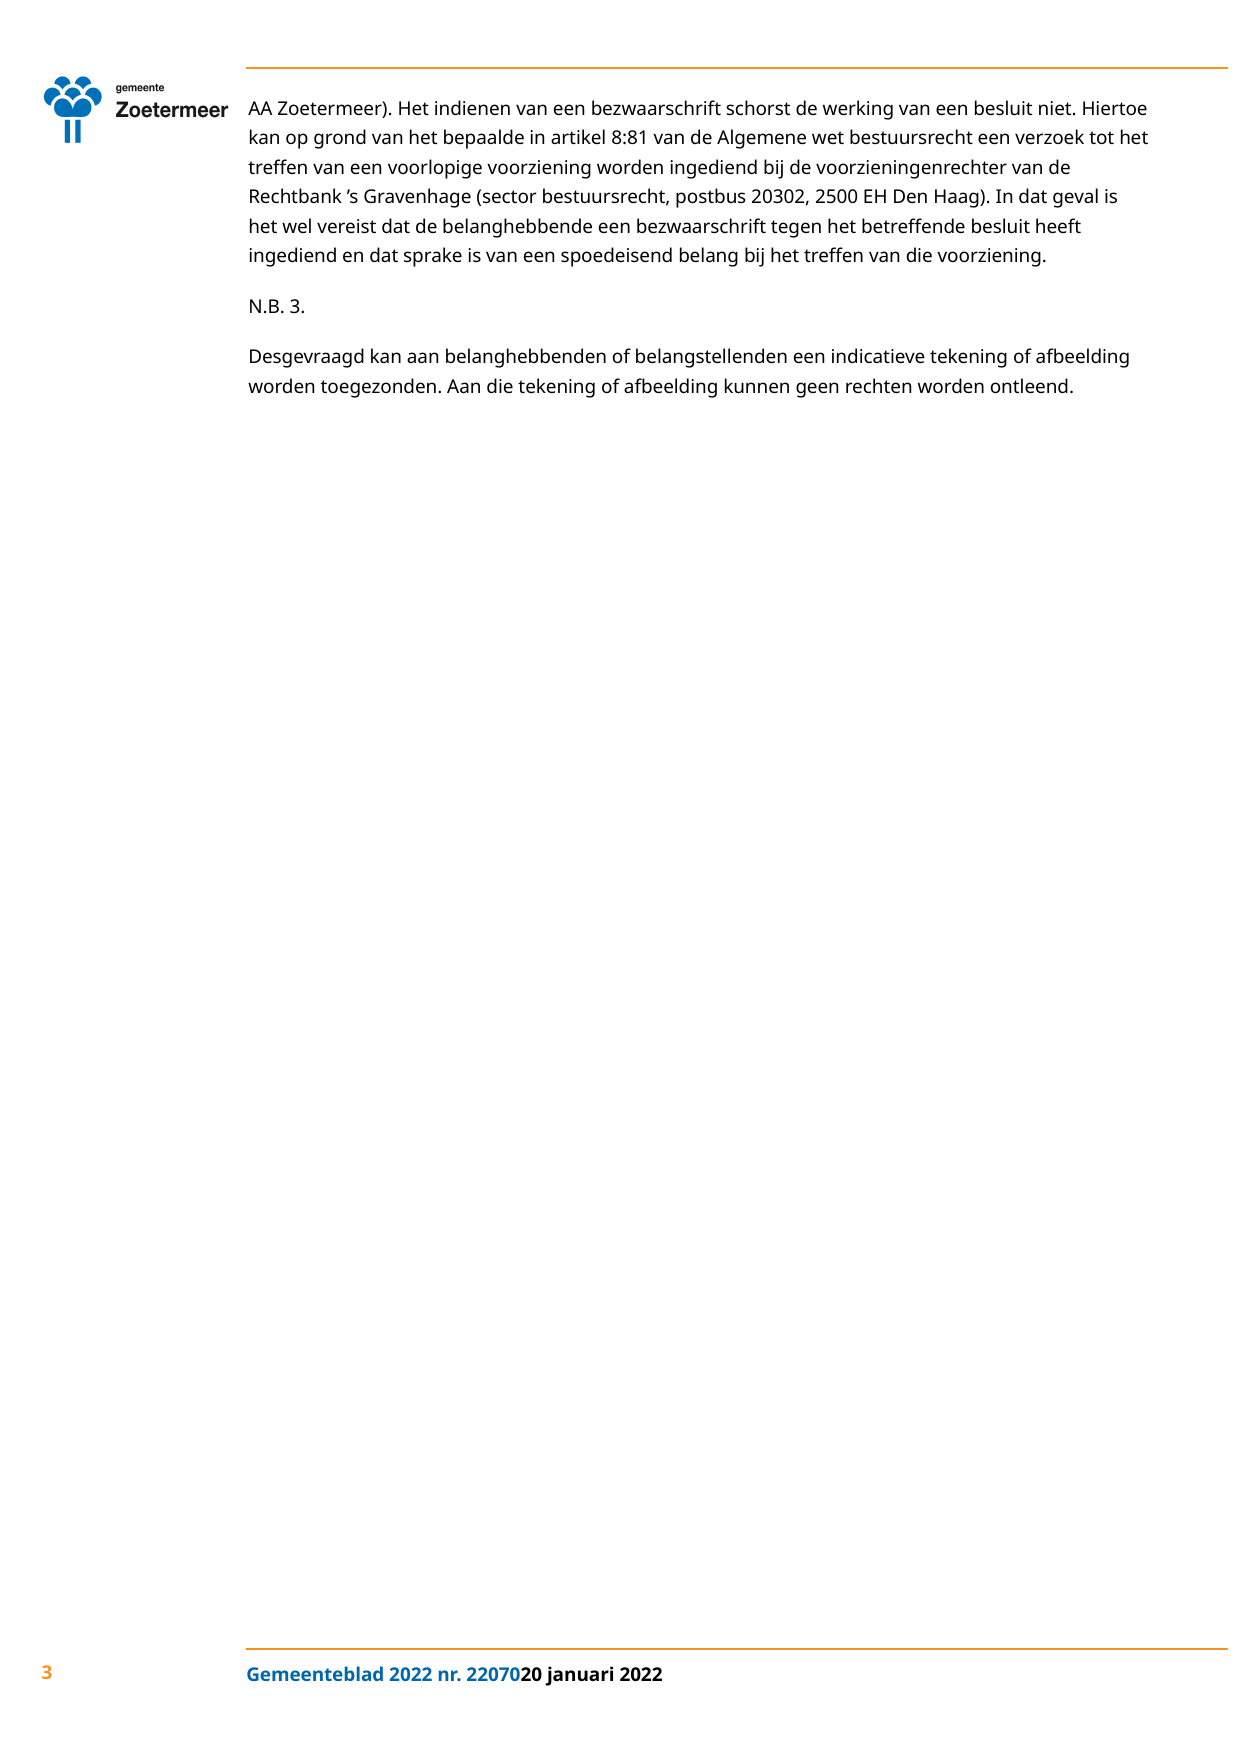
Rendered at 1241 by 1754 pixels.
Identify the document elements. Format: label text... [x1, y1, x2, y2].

picture [41, 47, 231, 172]
text N.B. 3. [248, 293, 1152, 319]
text AA Zoetermeer). Het indienen van een bezwaarschrift schorst de werking van een besluit niet. Hiertoe kan op grond van het bepaalde in artikel 8:81 van de Algemene wet bestuursrecht een verzoek tot het treffen van een voorlopige voorziening worden ingediend bij de voorzieningenrechter van de Rechtbank ’s Gravenhage (sector bestuursrecht, postbus 20302, 2500 EH Den Haag). In dat geval is het wel vereist dat de belanghebbende een bezwaarschrift tegen het betreffende besluit heeft ingediend en dat sprake is van een spoedeisend belang bij het treffen van die voorziening. [248, 95, 1152, 268]
text Desgevraagd kan aan belanghebbenden of belangstellenden een indicatieve tekening of afbeelding worden toegezonden. Aan die tekening of afbeelding kunnen geen rechten worden ontleend. [248, 343, 1152, 399]
